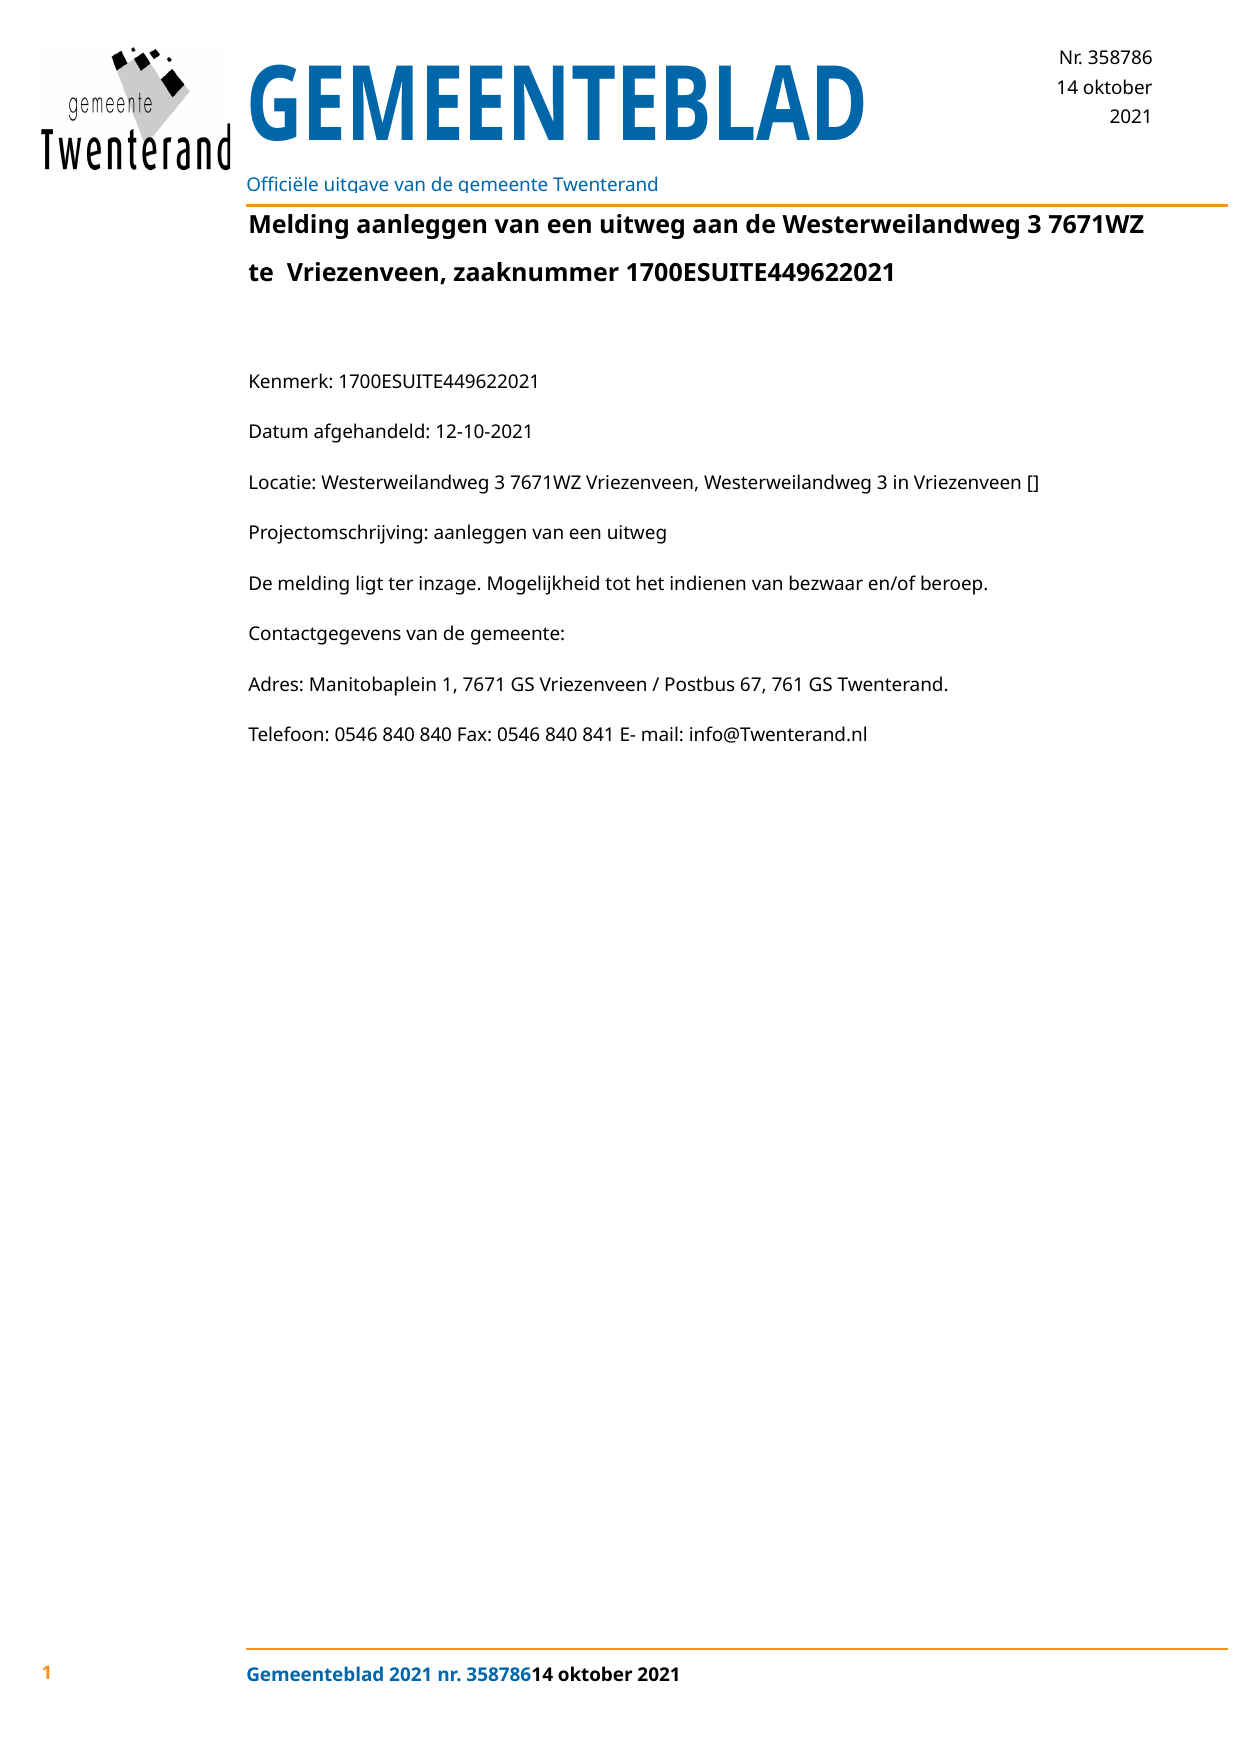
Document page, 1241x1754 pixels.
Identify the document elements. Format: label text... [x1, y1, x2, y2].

text Kenmerk: 1700ESUITE449622021 [248, 368, 1152, 394]
picture [41, 47, 231, 172]
text De melding ligt ter inzage. Mogelijkheid tot het indienen van bezwaar en/of beroep. [248, 570, 1152, 596]
text Adres: Manitobaplein 1, 7671 GS Vriezenveen / Postbus 67, 761 GS Twenterand. [248, 671, 1152, 697]
text Datum afgehandeld: 12-10-2021 [248, 419, 1152, 444]
text Melding aanleggen van een uitweg aan de Westerweilandweg 3 7671WZ te Vriezenveen, zaaknummer 1700ESUITE449622021 [248, 207, 1152, 288]
text Projectomschrijving: aanleggen van een uitweg [248, 519, 1152, 545]
text Telefoon: 0546 840 840 Fax: 0546 840 841 E- mail: info@Twenterand.nl [248, 721, 1152, 747]
text Locatie: Westerweilandweg 3 7671WZ Vriezenveen, Westerweilandweg 3 in Vriezenveen [] [248, 469, 1152, 495]
text Contactgegevens van de gemeente: [248, 620, 1152, 646]
